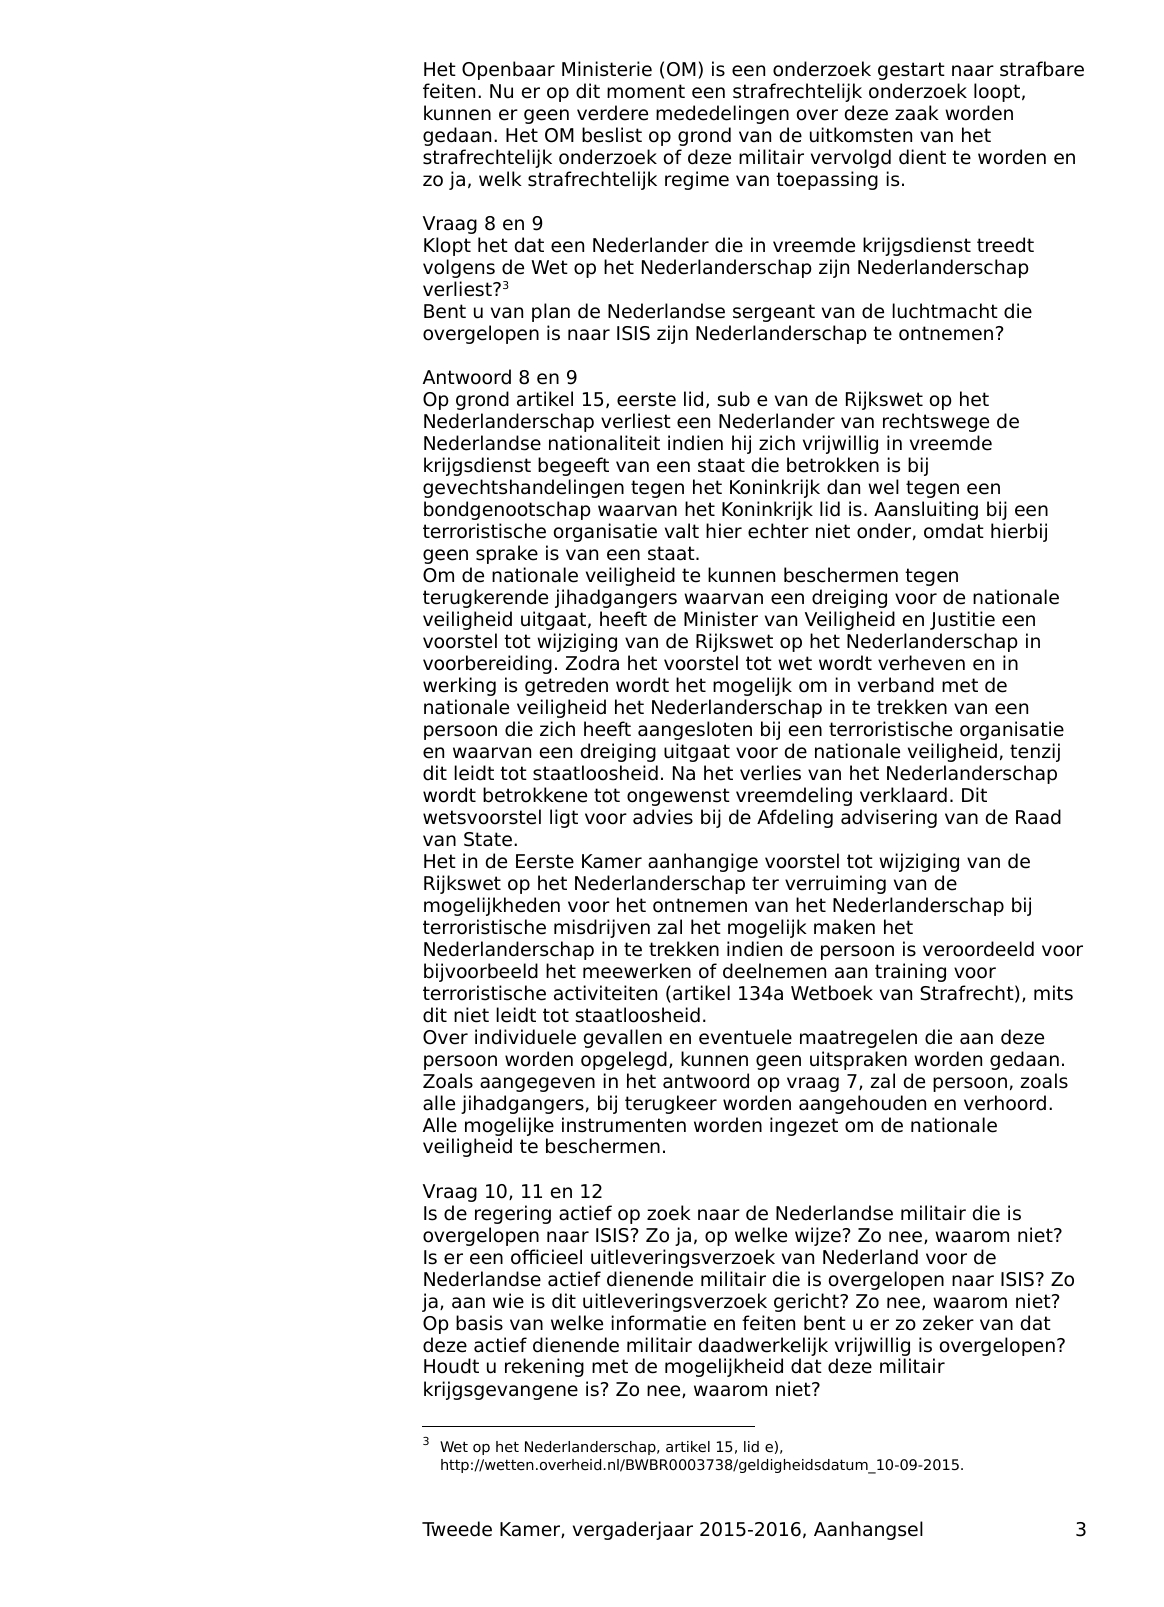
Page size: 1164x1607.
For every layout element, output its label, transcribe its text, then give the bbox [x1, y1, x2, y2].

text Bent u van plan de Nederlandse sergeant van de luchtmacht die overgelopen is naar ISIS zijn Nederlanderschap te ontnemen? [422, 301, 1087, 345]
text Antwoord 8 en 9 [422, 367, 1087, 389]
text Is de regering actief op zoek naar de Nederlandse militair die is overgelopen naar ISIS? Zo ja, op welke wijze? Zo nee, waarom niet? [422, 1203, 1087, 1247]
text Wet op het Nederlanderschap, artikel 15, lid e), http://wetten.overheid.nl/BWBR0003738/geldigheidsdatum_10-09-2015. [422, 1435, 1087, 1474]
text Op basis van welke informatie en feiten bent u er zo zeker van dat deze actief dienende militair daadwerkelijk vrijwillig is overgelopen? Houdt u rekening met de mogelijkheid dat deze militair krijgsgevangene is? Zo nee, waarom niet? [422, 1312, 1087, 1400]
text Het in de Eerste Kamer aanhangige voorstel tot wijziging van de Rijkswet op het Nederlanderschap ter verruiming van de mogelijkheden voor het ontnemen van het Nederlanderschap bij terroristische misdrijven zal het mogelijk maken het Nederlanderschap in te trekken indien de persoon is veroordeeld voor bijvoorbeeld het meewerken of deelnemen aan training voor terroristische activiteiten (artikel 134a Wetboek van Strafrecht), mits dit niet leidt tot staatloosheid. [422, 851, 1087, 1027]
text Over individuele gevallen en eventuele maatregelen die aan deze persoon worden opgelegd, kunnen geen uitspraken worden gedaan. Zoals aangegeven in het antwoord op vraag 7, zal de persoon, zoals alle jihadgangers, bij terugkeer worden aangehouden en verhoord. Alle mogelijke instrumenten worden ingezet om de nationale veiligheid te beschermen. [422, 1027, 1087, 1158]
text Op grond artikel 15, eerste lid, sub e van de Rijkswet op het Nederlanderschap verliest een Nederlander van rechtswege de Nederlandse nationaliteit indien hij zich vrijwillig in vreemde krijgsdienst begeeft van een staat die betrokken is bij gevechtshandelingen tegen het Koninkrijk dan wel tegen een bondgenootschap waarvan het Koninkrijk lid is. Aansluiting bij een terroristische organisatie valt hier echter niet onder, omdat hierbij geen sprake is van een staat. [422, 389, 1087, 565]
text Is er een officieel uitleveringsverzoek van Nederland voor de Nederlandse actief dienende militair die is overgelopen naar ISIS? Zo ja, aan wie is dit uitleveringsverzoek gericht? Zo nee, waarom niet? [422, 1247, 1087, 1312]
text Vraag 8 en 9 [422, 213, 1087, 235]
text Om de nationale veiligheid te kunnen beschermen tegen terugkerende jihadgangers waarvan een dreiging voor de nationale veiligheid uitgaat, heeft de Minister van Veiligheid en Justitie een voorstel tot wijziging van de Rijkswet op het Nederlanderschap in voorbereiding. Zodra het voorstel tot wet wordt verheven en in werking is getreden wordt het mogelijk om in verband met de nationale veiligheid het Nederlanderschap in te trekken van een persoon die zich heeft aangesloten bij een terroristische organisatie en waarvan een dreiging uitgaat voor de nationale veiligheid, tenzij dit leidt tot staatloosheid. Na het verlies van het Nederlanderschap wordt betrokkene tot ongewenst vreemdeling verklaard. Dit wetsvoorstel ligt voor advies bij de Afdeling advisering van de Raad van State. [422, 565, 1087, 851]
text Het Openbaar Ministerie (OM) is een onderzoek gestart naar strafbare feiten. Nu er op dit moment een strafrechtelijk onderzoek loopt, kunnen er geen verdere mededelingen over deze zaak worden gedaan. Het OM beslist op grond van de uitkomsten van het strafrechtelijk onderzoek of deze militair vervolgd dient te worden en zo ja, welk strafrechtelijk regime van toepassing is. [422, 59, 1087, 191]
text Klopt het dat een Nederlander die in vreemde krijgsdienst treedt volgens de Wet op het Nederlanderschap zijn Nederlanderschap verliest? [422, 235, 1087, 301]
text Vraag 10, 11 en 12 [422, 1181, 1087, 1203]
